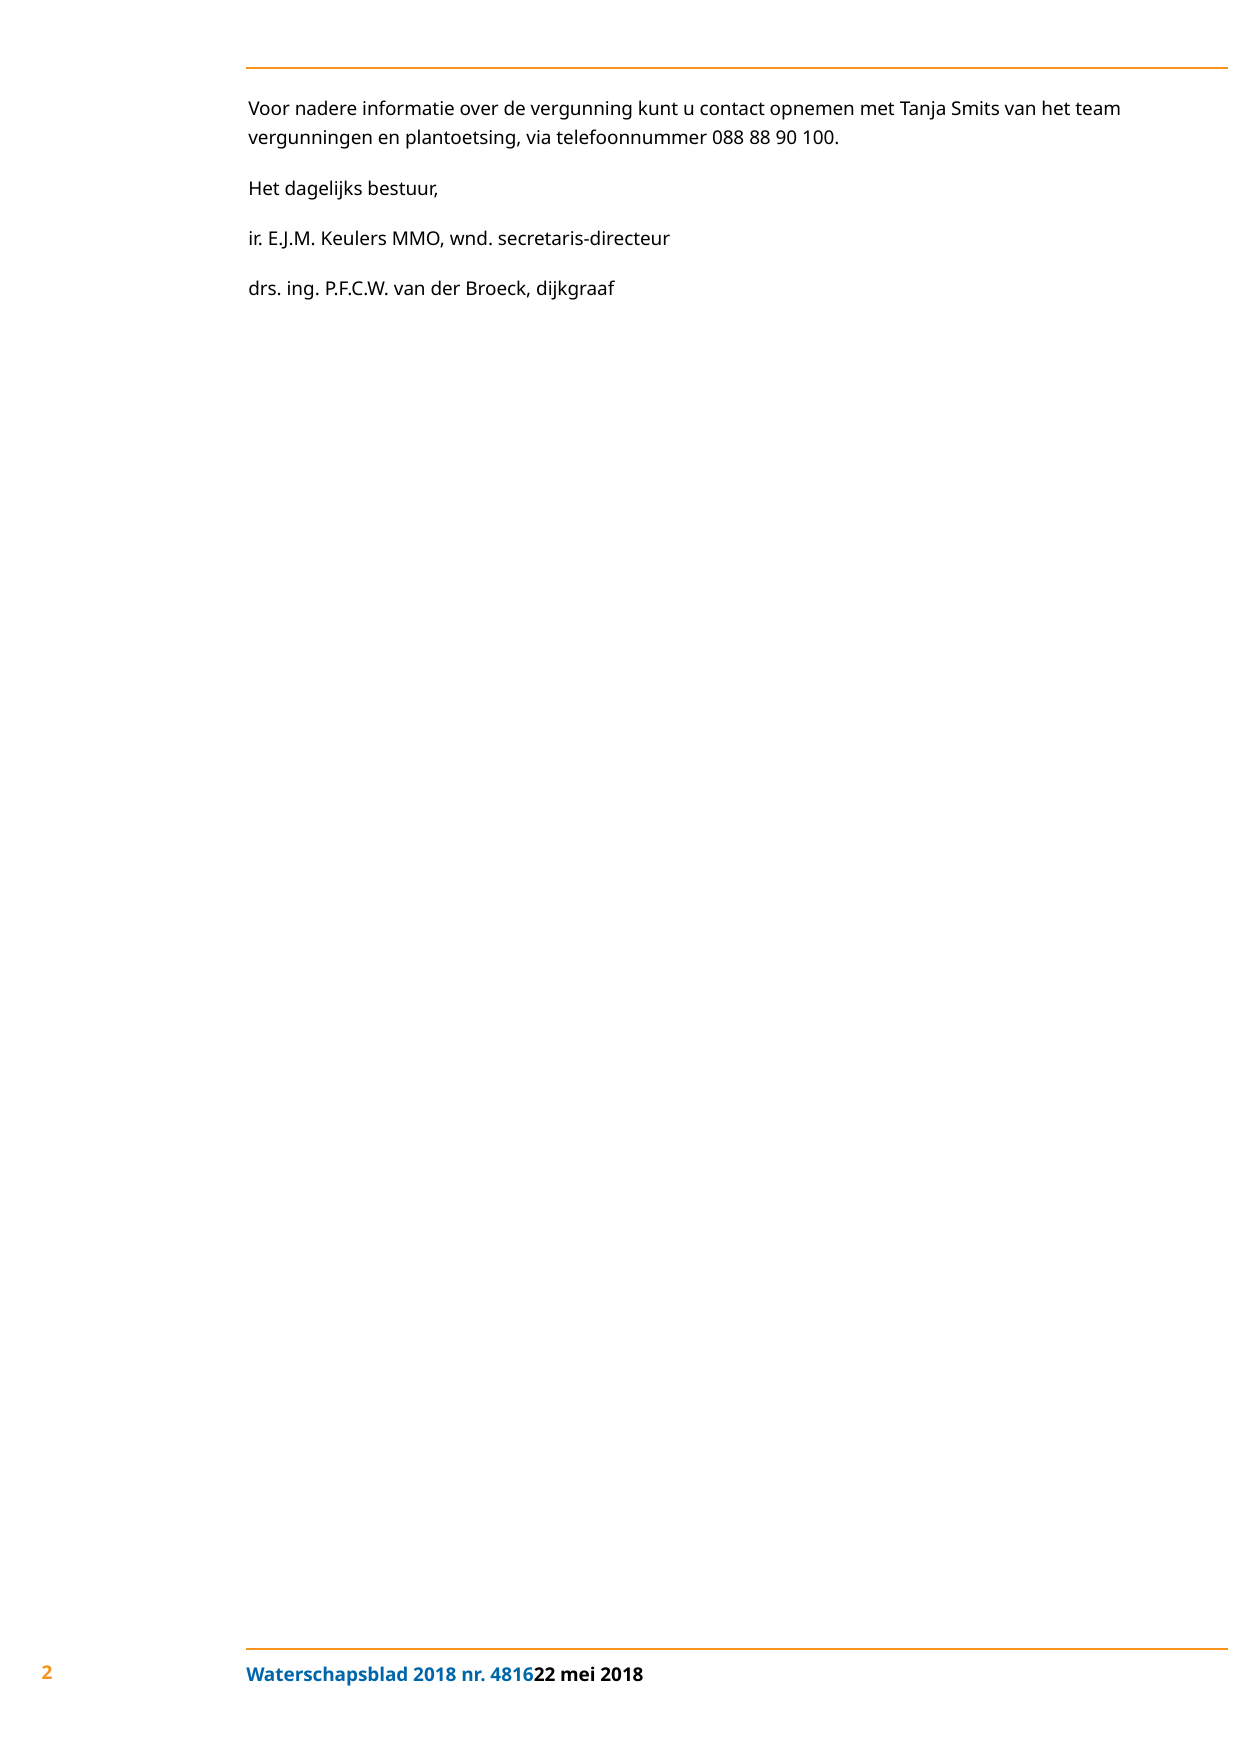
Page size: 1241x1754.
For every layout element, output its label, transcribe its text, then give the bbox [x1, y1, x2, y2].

text drs. ing. P.F.C.W. van der Broeck, dijkgraaf [248, 276, 1152, 301]
text ir. E.J.M. Keulers MMO, wnd. secretaris-directeur [248, 225, 1152, 251]
picture [41, 47, 231, 172]
text Voor nadere informatie over de vergunning kunt u contact opnemen met Tanja Smits van het team vergunningen en plantoetsing, via telefoonnummer 088 88 90 100. [248, 95, 1152, 150]
text Het dagelijks bestuur, [248, 175, 1152, 201]
